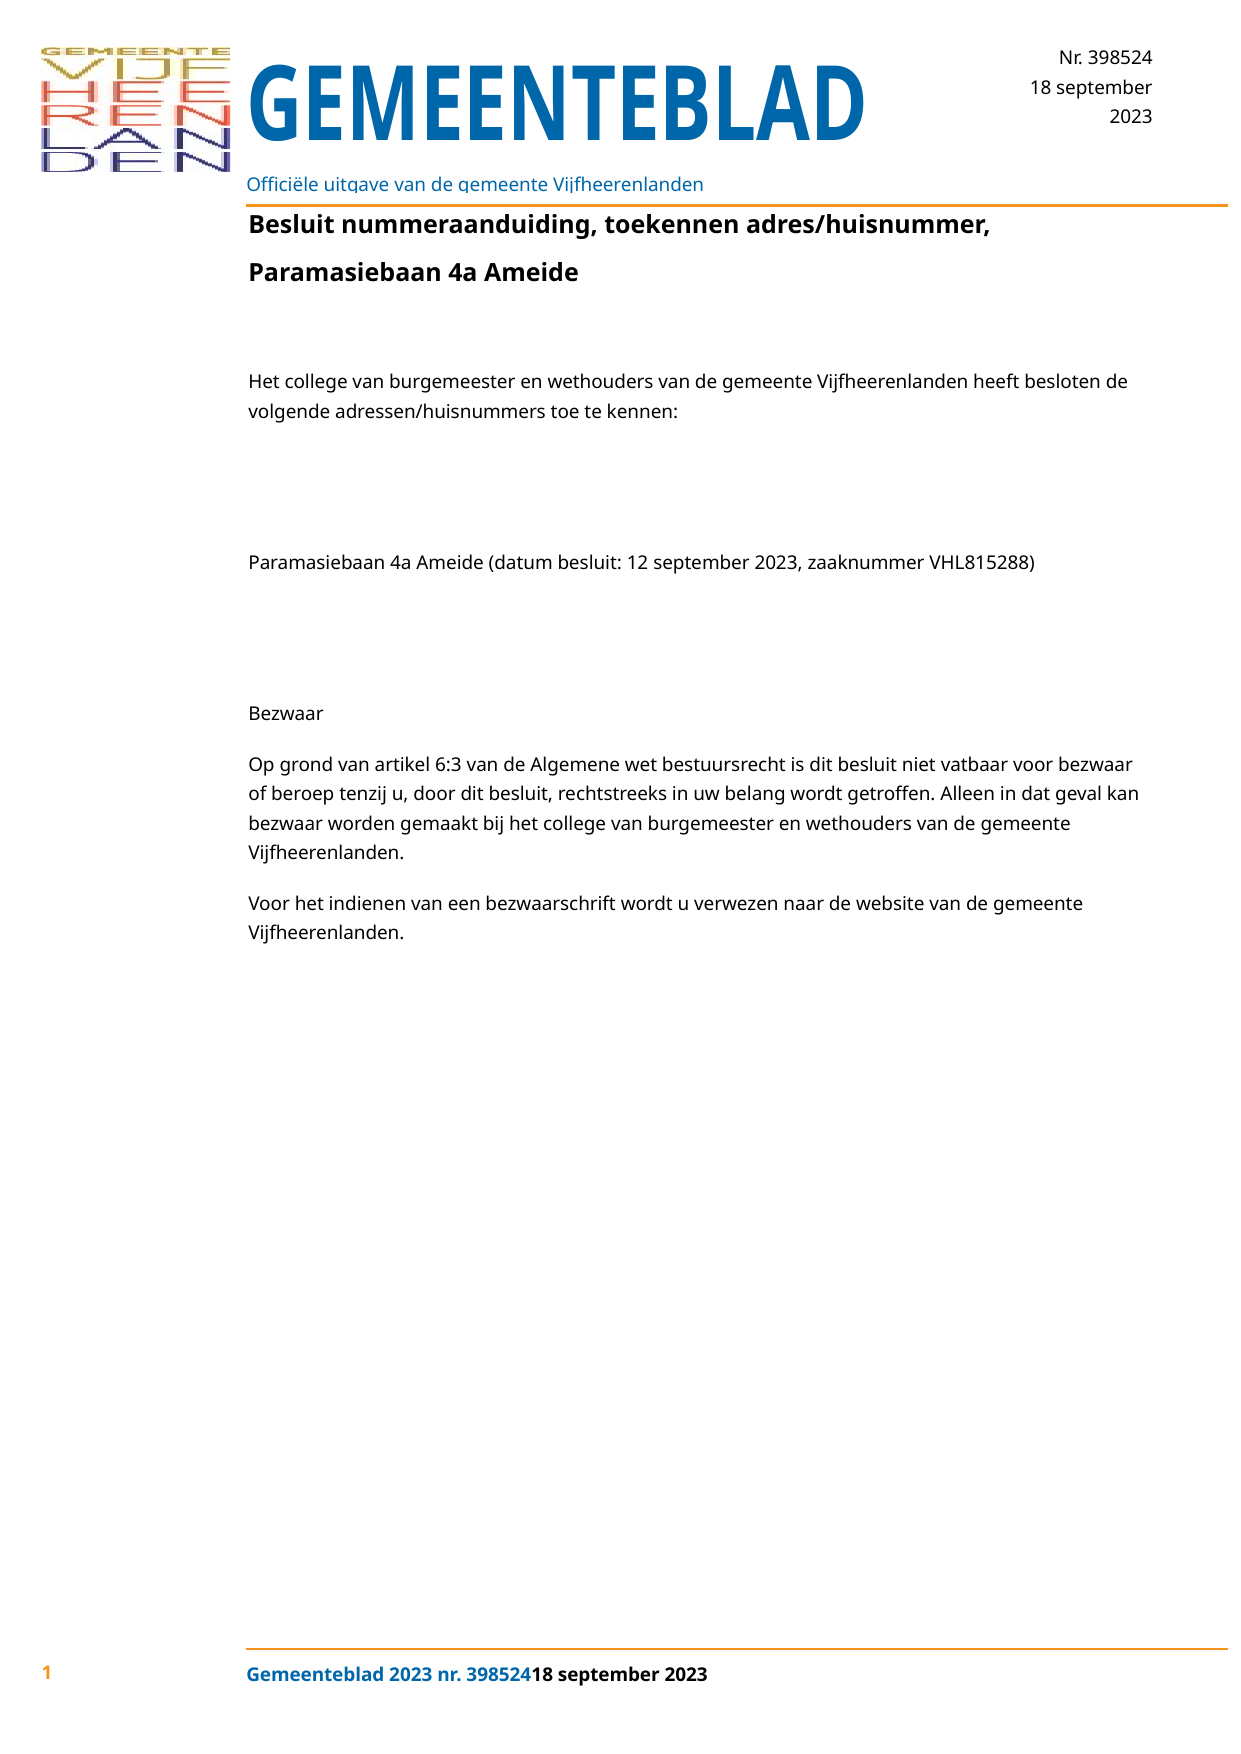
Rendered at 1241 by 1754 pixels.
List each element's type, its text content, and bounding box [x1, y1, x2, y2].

text Op grond van artikel 6:3 van de Algemene wet bestuursrecht is dit besluit niet vatbaar voor bezwaar of beroep tenzij u, door dit besluit, rechtstreeks in uw belang wordt getroffen. Alleen in dat geval kan bezwaar worden gemaakt bij het college van burgemeester en wethouders van de gemeente Vijfheerenlanden. [248, 751, 1152, 865]
text Besluit nummeraanduiding, toekennen adres/huisnummer, Paramasiebaan 4a Ameide [248, 207, 1152, 288]
text Paramasiebaan 4a Ameide (datum besluit: 12 september 2023, zaaknummer VHL815288) [248, 549, 1152, 575]
picture [41, 47, 231, 172]
text Voor het indienen van een bezwaarschrift wordt u verwezen naar de website van de gemeente Vijfheerenlanden. [248, 890, 1152, 945]
text Het college van burgemeester en wethouders van de gemeente Vijfheerenlanden heeft besloten de volgende adressen/huisnummers toe te kennen: [248, 368, 1152, 424]
text Bezwaar [248, 700, 1152, 726]
